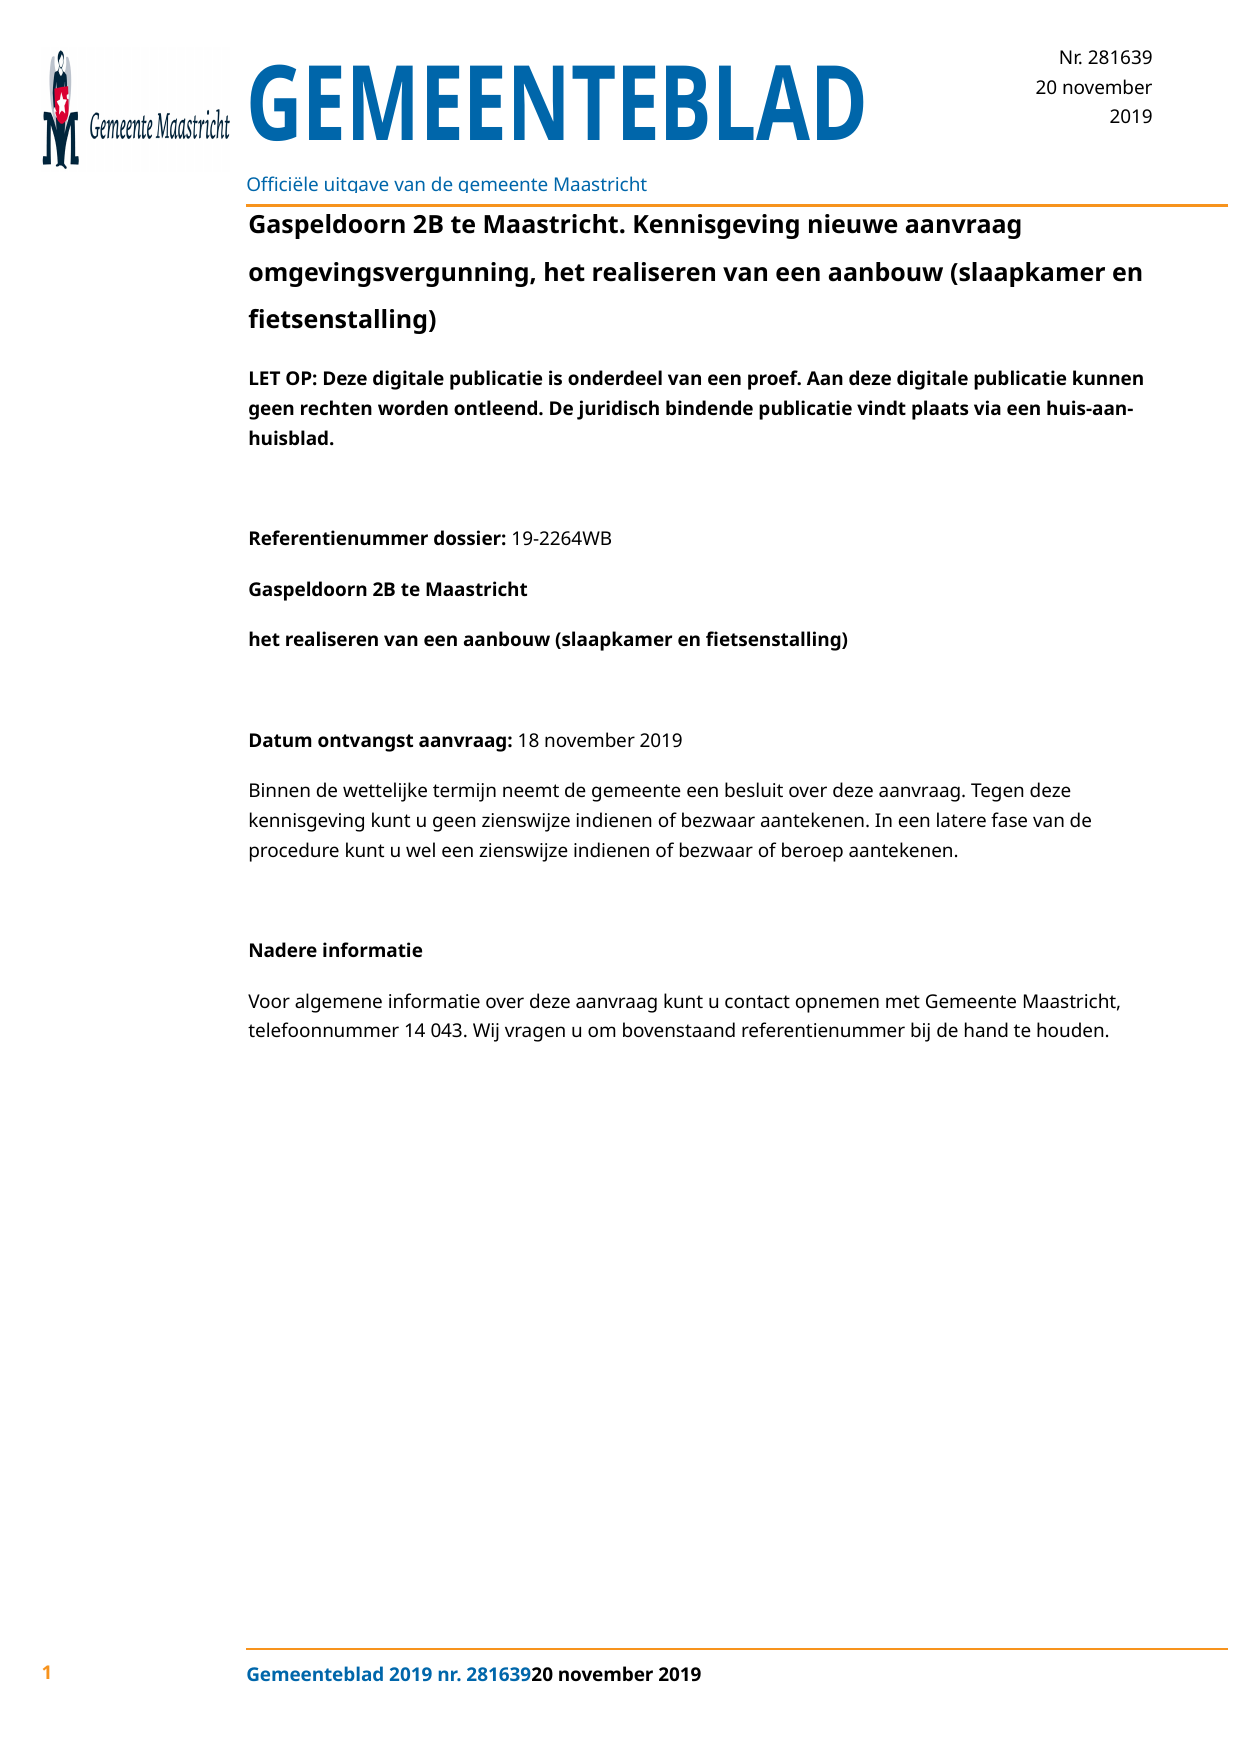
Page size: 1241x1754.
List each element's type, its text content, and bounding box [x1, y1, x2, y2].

text LET OP: Deze digitale publicatie is onderdeel van een proef. Aan deze digitale publicatie kunnen geen rechten worden ontleend. De juridisch bindende publicatie vindt plaats via een huis-aan-huisblad. [248, 366, 1152, 450]
picture [41, 47, 231, 172]
text Binnen de wettelijke termijn neemt de gemeente een besluit over deze aanvraag. Tegen deze kennisgeving kunt u geen zienswijze indienen of bezwaar aantekenen. In een latere fase van de procedure kunt u wel een zienswijze indienen of bezwaar of beroep aantekenen. [248, 778, 1152, 862]
text het realiseren van een aanbouw (slaapkamer en fietsenstalling) [248, 626, 1152, 652]
text Gaspeldoorn 2B te Maastricht [248, 576, 1152, 602]
text Nadere informatie [248, 938, 1152, 963]
text Datum ontvangst aanvraag: 18 november 2019 [248, 727, 1152, 753]
text Voor algemene informatie over deze aanvraag kunt u contact opnemen met Gemeente Maastricht, telefoonnummer 14 043. Wij vragen u om bovenstaand referentienummer bij de hand te houden. [248, 988, 1152, 1043]
text Referentienummer dossier: 19-2264WB [248, 526, 1152, 551]
text Gaspeldoorn 2B te Maastricht. Kennisgeving nieuwe aanvraag omgevingsvergunning, het realiseren van een aanbouw (slaapkamer en fietsenstalling) [248, 207, 1152, 336]
